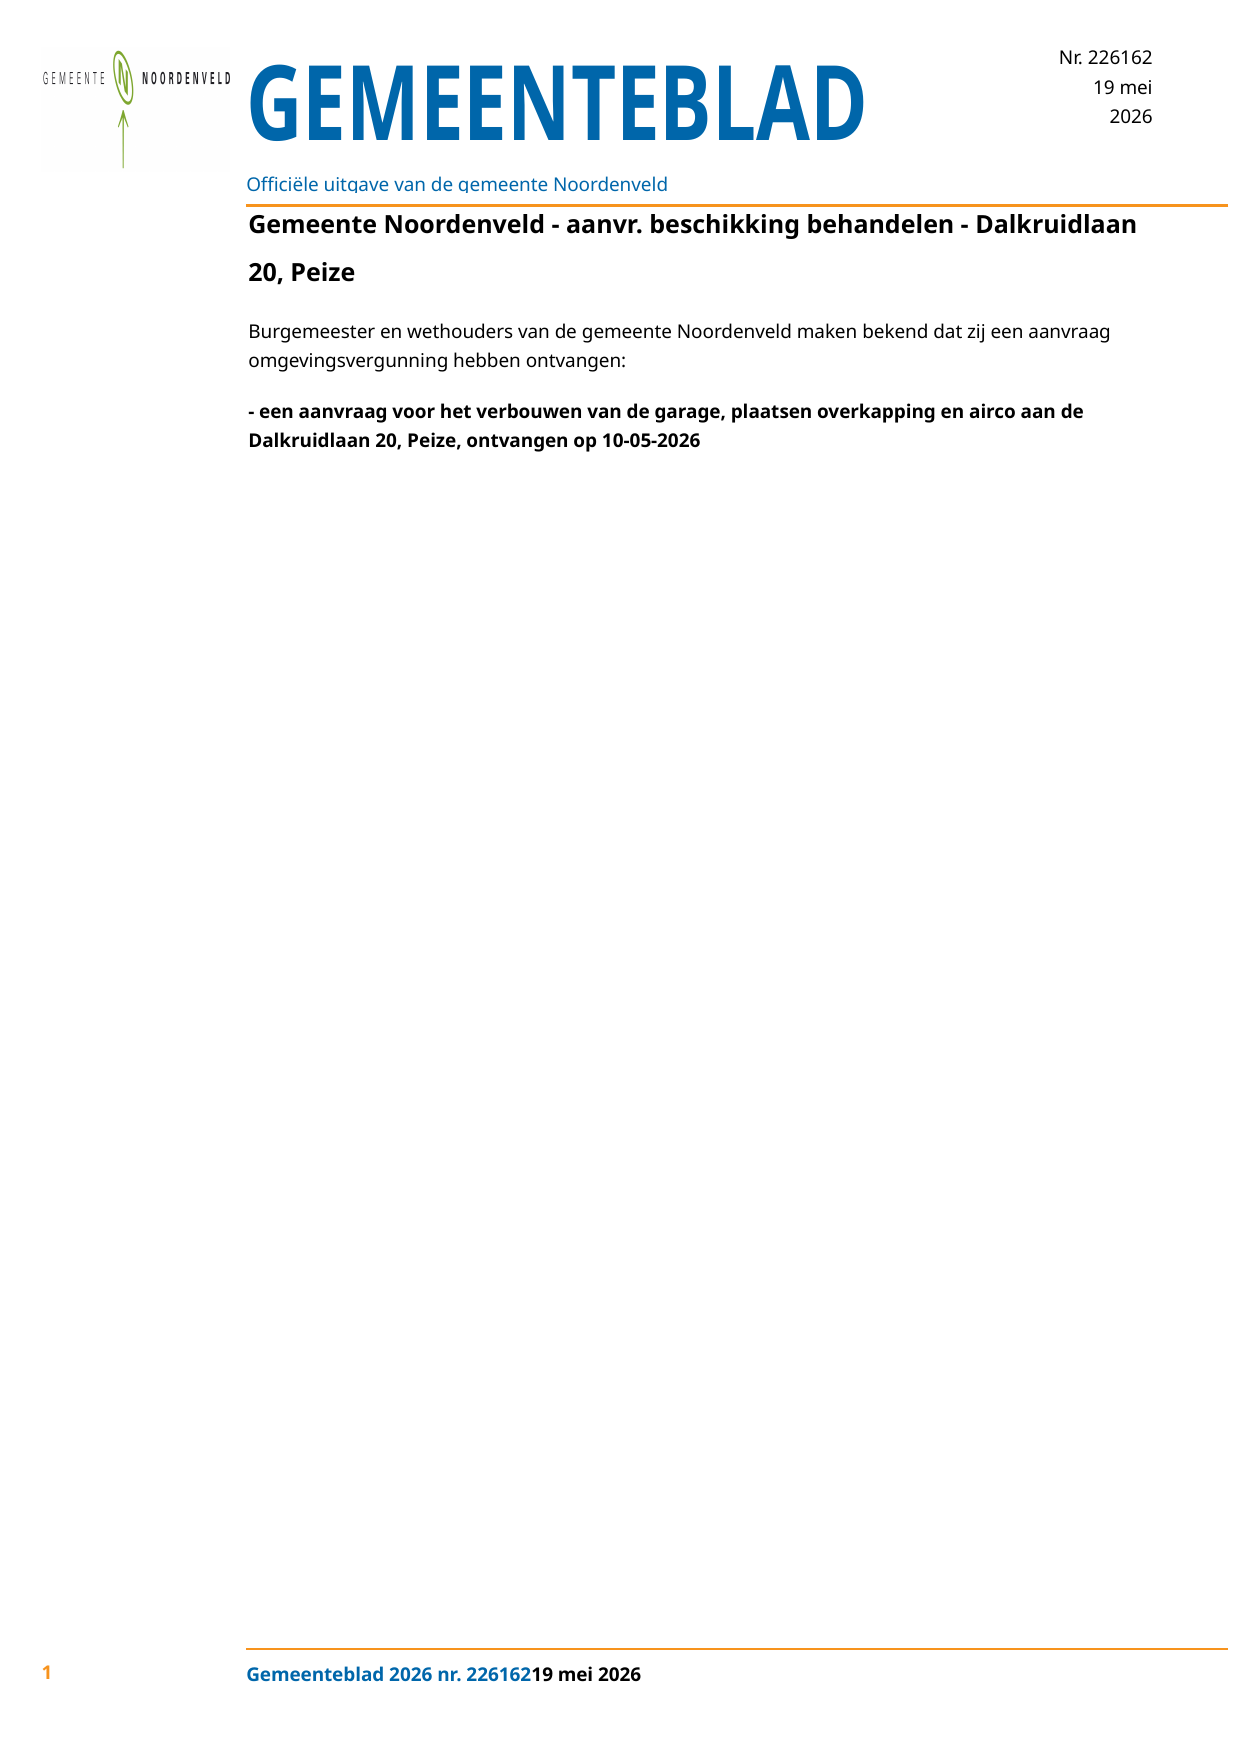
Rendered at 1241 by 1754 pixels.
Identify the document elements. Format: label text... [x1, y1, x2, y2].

text Burgemeester en wethouders van de gemeente Noordenveld maken bekend dat zij een aanvraag omgevingsvergunning hebben ontvangen: [248, 318, 1152, 373]
text - een aanvraag voor het verbouwen van de garage, plaatsen overkapping en airco aan de Dalkruidlaan 20, Peize, ontvangen op 10-05-2026 [248, 398, 1152, 453]
picture [41, 47, 231, 172]
text Gemeente Noordenveld - aanvr. beschikking behandelen - Dalkruidlaan 20, Peize [248, 207, 1152, 288]
